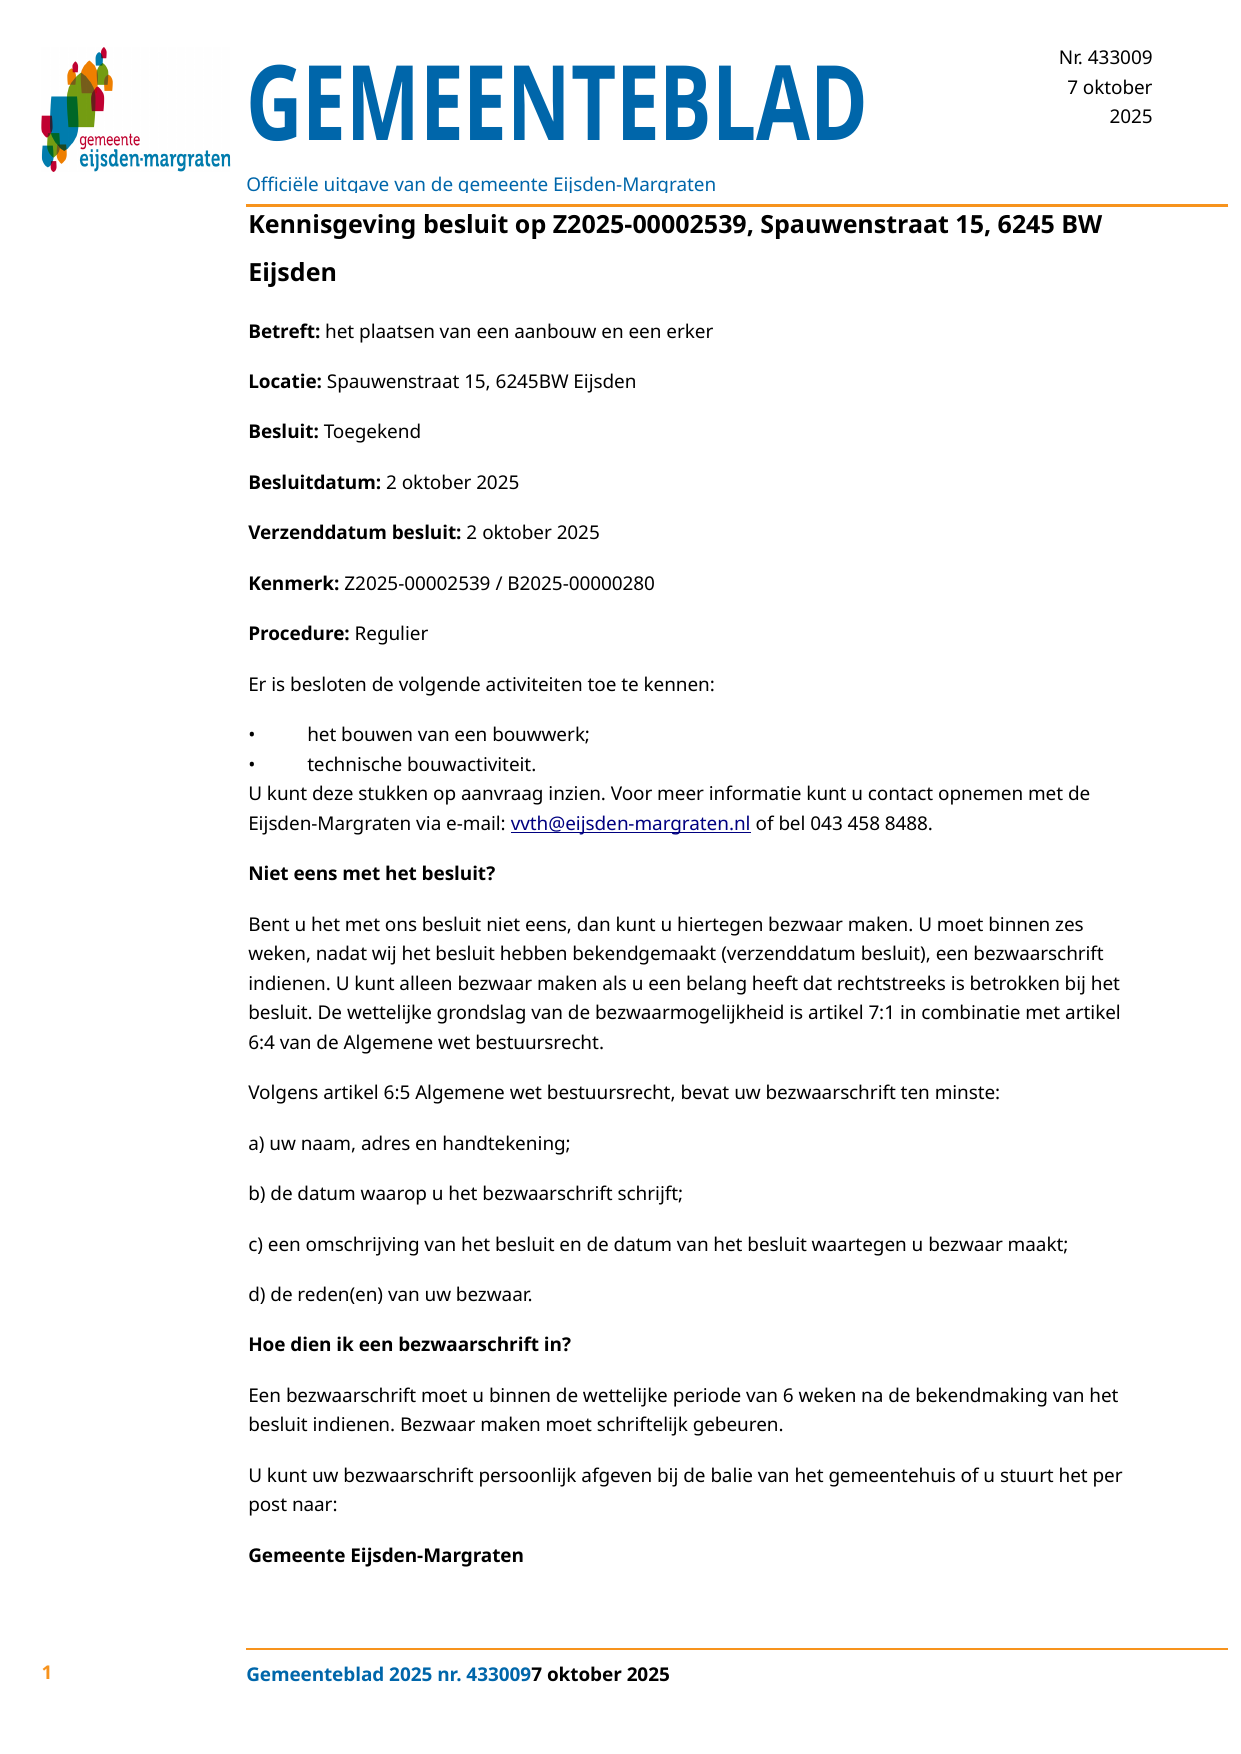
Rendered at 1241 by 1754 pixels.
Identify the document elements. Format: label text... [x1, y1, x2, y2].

text U kunt uw bezwaarschrift persoonlijk afgeven bij de balie van het gemeentehuis of u stuurt het per post naar: [248, 1462, 1152, 1517]
text Volgens artikel 6:5 Algemene wet bestuursrecht, bevat uw bezwaarschrift ten minste: [248, 1079, 1152, 1105]
text Hoe dien ik een bezwaarschrift in? [248, 1332, 1152, 1357]
text Kenmerk: Z2025-00002539 / B2025-00000280 [248, 570, 1152, 596]
text Er is besloten de volgende activiteiten toe te kennen: [248, 671, 1152, 697]
text a) uw naam, adres en handtekening; [248, 1130, 1152, 1156]
text Verzenddatum besluit: 2 oktober 2025 [248, 519, 1152, 545]
text Een bezwaarschrift moet u binnen de wettelijke periode van 6 weken na de bekendmaking van het besluit indienen. Bezwaar maken moet schriftelijk gebeuren. [248, 1382, 1152, 1437]
text c) een omschrijving van het besluit en de datum van het besluit waartegen u bezwaar maakt; [248, 1231, 1152, 1257]
text Besluit: Toegekend [248, 419, 1152, 444]
text Betreft: het plaatsen van een aanbouw en een erker [248, 318, 1152, 344]
text Besluitdatum: 2 oktober 2025 [248, 469, 1152, 495]
text Bent u het met ons besluit niet eens, dan kunt u hiertegen bezwaar maken. U moet binnen zes weken, nadat wij het besluit hebben bekendgemaakt (verzenddatum besluit), een bezwaarschrift indienen. U kunt alleen bezwaar maken als u een belang heeft dat rechtstreeks is betrokken bij het besluit. De wettelijke grondslag van de bezwaarmogelijkheid is artikel 7:1 in combinatie met artikel 6:4 van de Algemene wet bestuursrecht. [248, 911, 1152, 1055]
text d) de reden(en) van uw bezwaar. [248, 1281, 1152, 1307]
list technische bouwactiviteit. [248, 751, 1152, 777]
text U kunt deze stukken op aanvraag inzien. Voor meer informatie kunt u contact opnemen met de Eijsden-Margraten via e-mail: vvth@eijsden-margraten.nl of bel 043 458 8488. [248, 780, 1152, 836]
picture [41, 47, 231, 172]
text Gemeente Eijsden-Margraten [248, 1542, 1152, 1568]
list het bouwen van een bouwwerk; [248, 721, 1152, 747]
text Niet eens met het besluit? [248, 860, 1152, 886]
text b) de datum waarop u het bezwaarschrift schrijft; [248, 1180, 1152, 1206]
text Locatie: Spauwenstraat 15, 6245BW Eijsden [248, 368, 1152, 394]
text Kennisgeving besluit op Z2025-00002539, Spauwenstraat 15, 6245 BW Eijsden [248, 207, 1152, 288]
text Procedure: Regulier [248, 620, 1152, 646]
